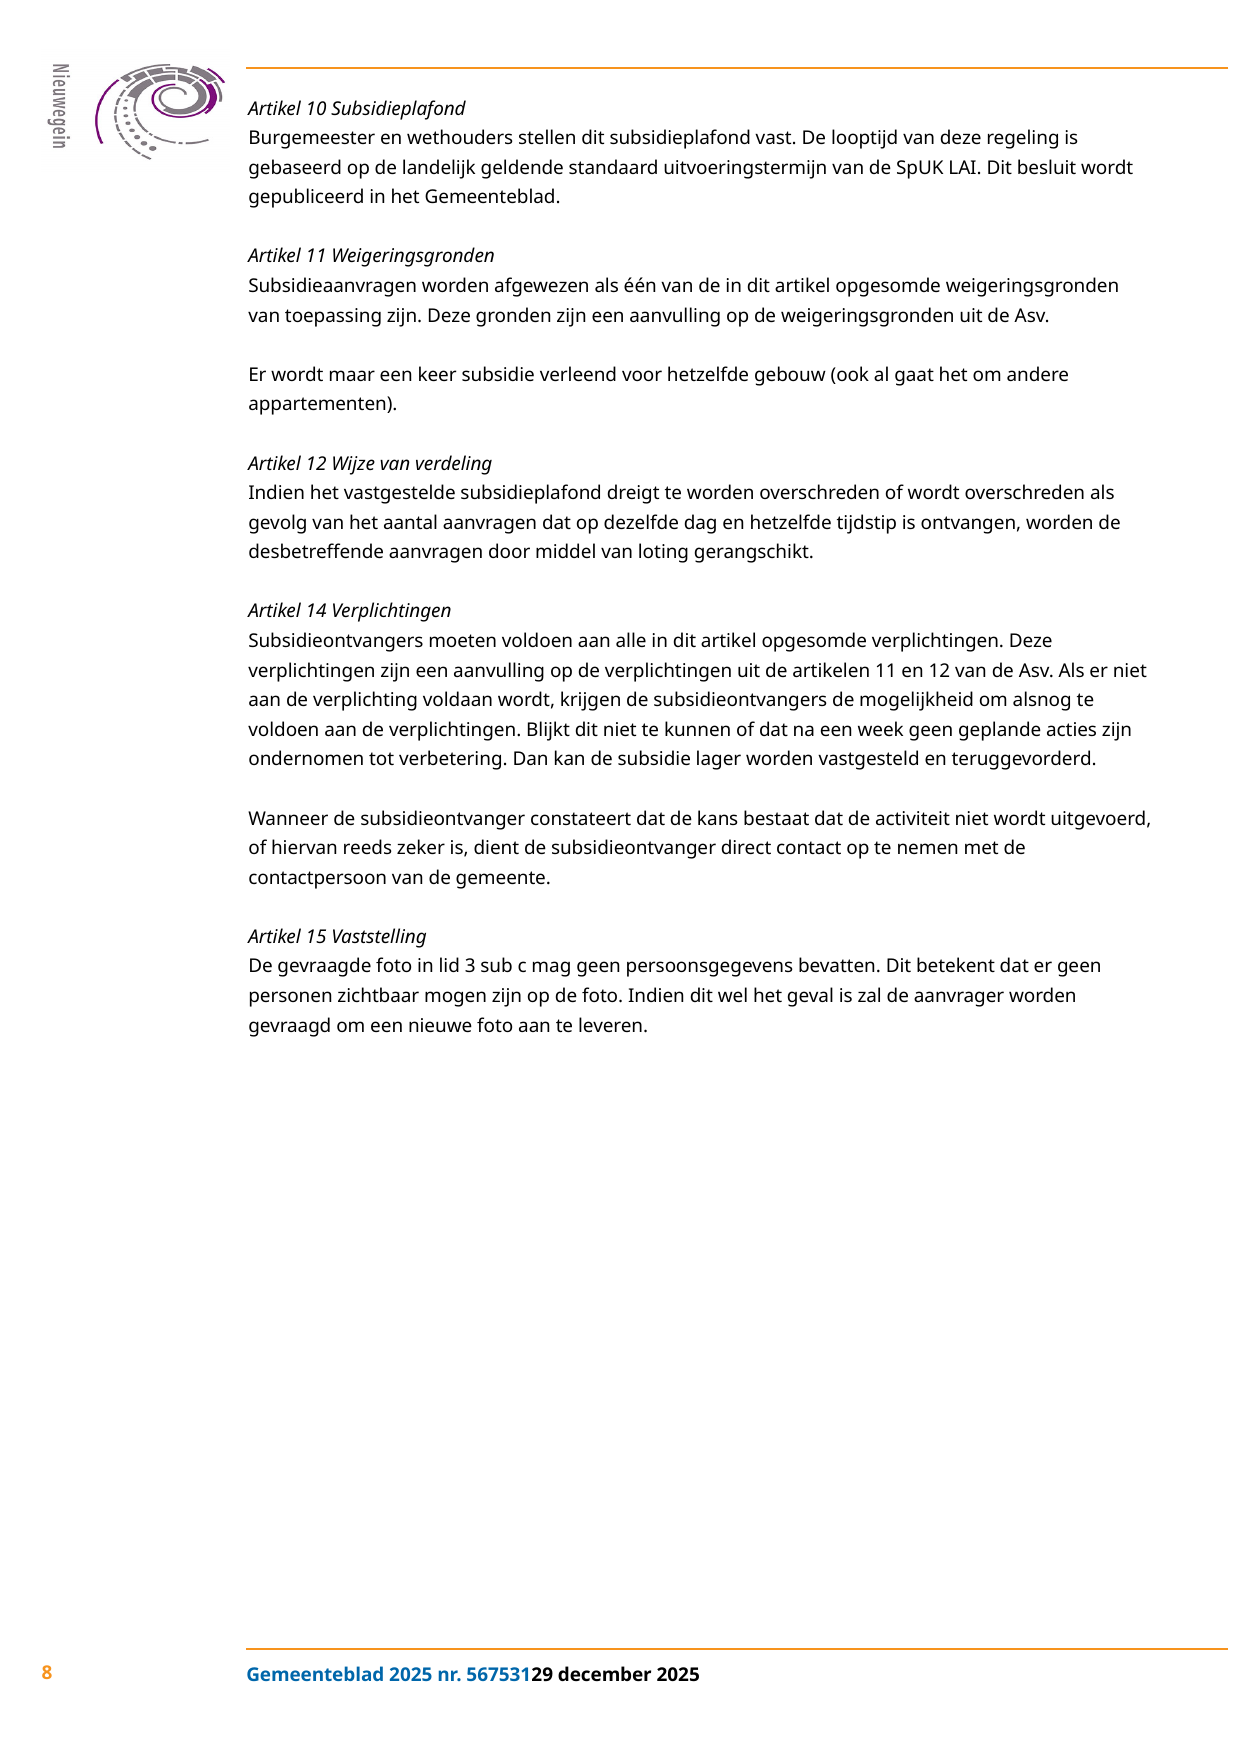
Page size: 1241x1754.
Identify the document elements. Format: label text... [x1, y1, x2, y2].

text Subsidieontvangers moeten voldoen aan alle in dit artikel opgesomde verplichtingen. Deze verplichtingen zijn een aanvulling op de verplichtingen uit de artikelen 11 en 12 van de Asv. Als er niet aan de verplichting voldaan wordt, krijgen de subsidieontvangers de mogelijkheid om alsnog te voldoen aan de verplichtingen. Blijkt dit niet te kunnen of dat na een week geen geplande acties zijn ondernomen tot verbetering. Dan kan de subsidie lager worden vastgesteld en teruggevorderd. [248, 627, 1152, 771]
text Indien het vastgestelde subsidieplafond dreigt te worden overschreden of wordt overschreden als gevolg van het aantal aanvragen dat op dezelfde dag en hetzelfde tijdstip is ontvangen, worden de desbetreffende aanvragen door middel van loting gerangschikt. [248, 479, 1152, 564]
text Burgemeester en wethouders stellen dit subsidieplafond vast. De looptijd van deze regeling is gebaseerd op de landelijk geldende standaard uitvoeringstermijn van de SpUK LAI. Dit besluit wordt gepubliceerd in het Gemeenteblad. [248, 124, 1152, 209]
text Wanneer de subsidieontvanger constateert dat de kans bestaat dat de activiteit niet wordt uitgevoerd, of hiervan reeds zeker is, dient de subsidieontvanger direct contact op te nemen met de contactpersoon van de gemeente. [248, 805, 1152, 890]
picture [41, 47, 231, 172]
text Artikel 15 Vaststelling [248, 923, 1152, 949]
text Artikel 14 Verplichtingen [248, 598, 1152, 623]
text Artikel 12 Wijze van verdeling [248, 450, 1152, 476]
text Subsidieaanvragen worden afgewezen als één van de in dit artikel opgesomde weigeringsgronden van toepassing zijn. Deze gronden zijn een aanvulling op de weigeringsgronden uit de Asv. [248, 272, 1152, 328]
text Artikel 11 Weigeringsgronden [248, 243, 1152, 268]
text Er wordt maar een keer subsidie verleend voor hetzelfde gebouw (ook al gaat het om andere appartementen). [248, 361, 1152, 416]
text Artikel 10 Subsidieplafond [248, 95, 1152, 121]
text De gevraagde foto in lid 3 sub c mag geen persoonsgegevens bevatten. Dit betekent dat er geen personen zichtbaar mogen zijn op de foto. Indien dit wel het geval is zal de aanvrager worden gevraagd om een nieuwe foto aan te leveren. [248, 953, 1152, 1038]
